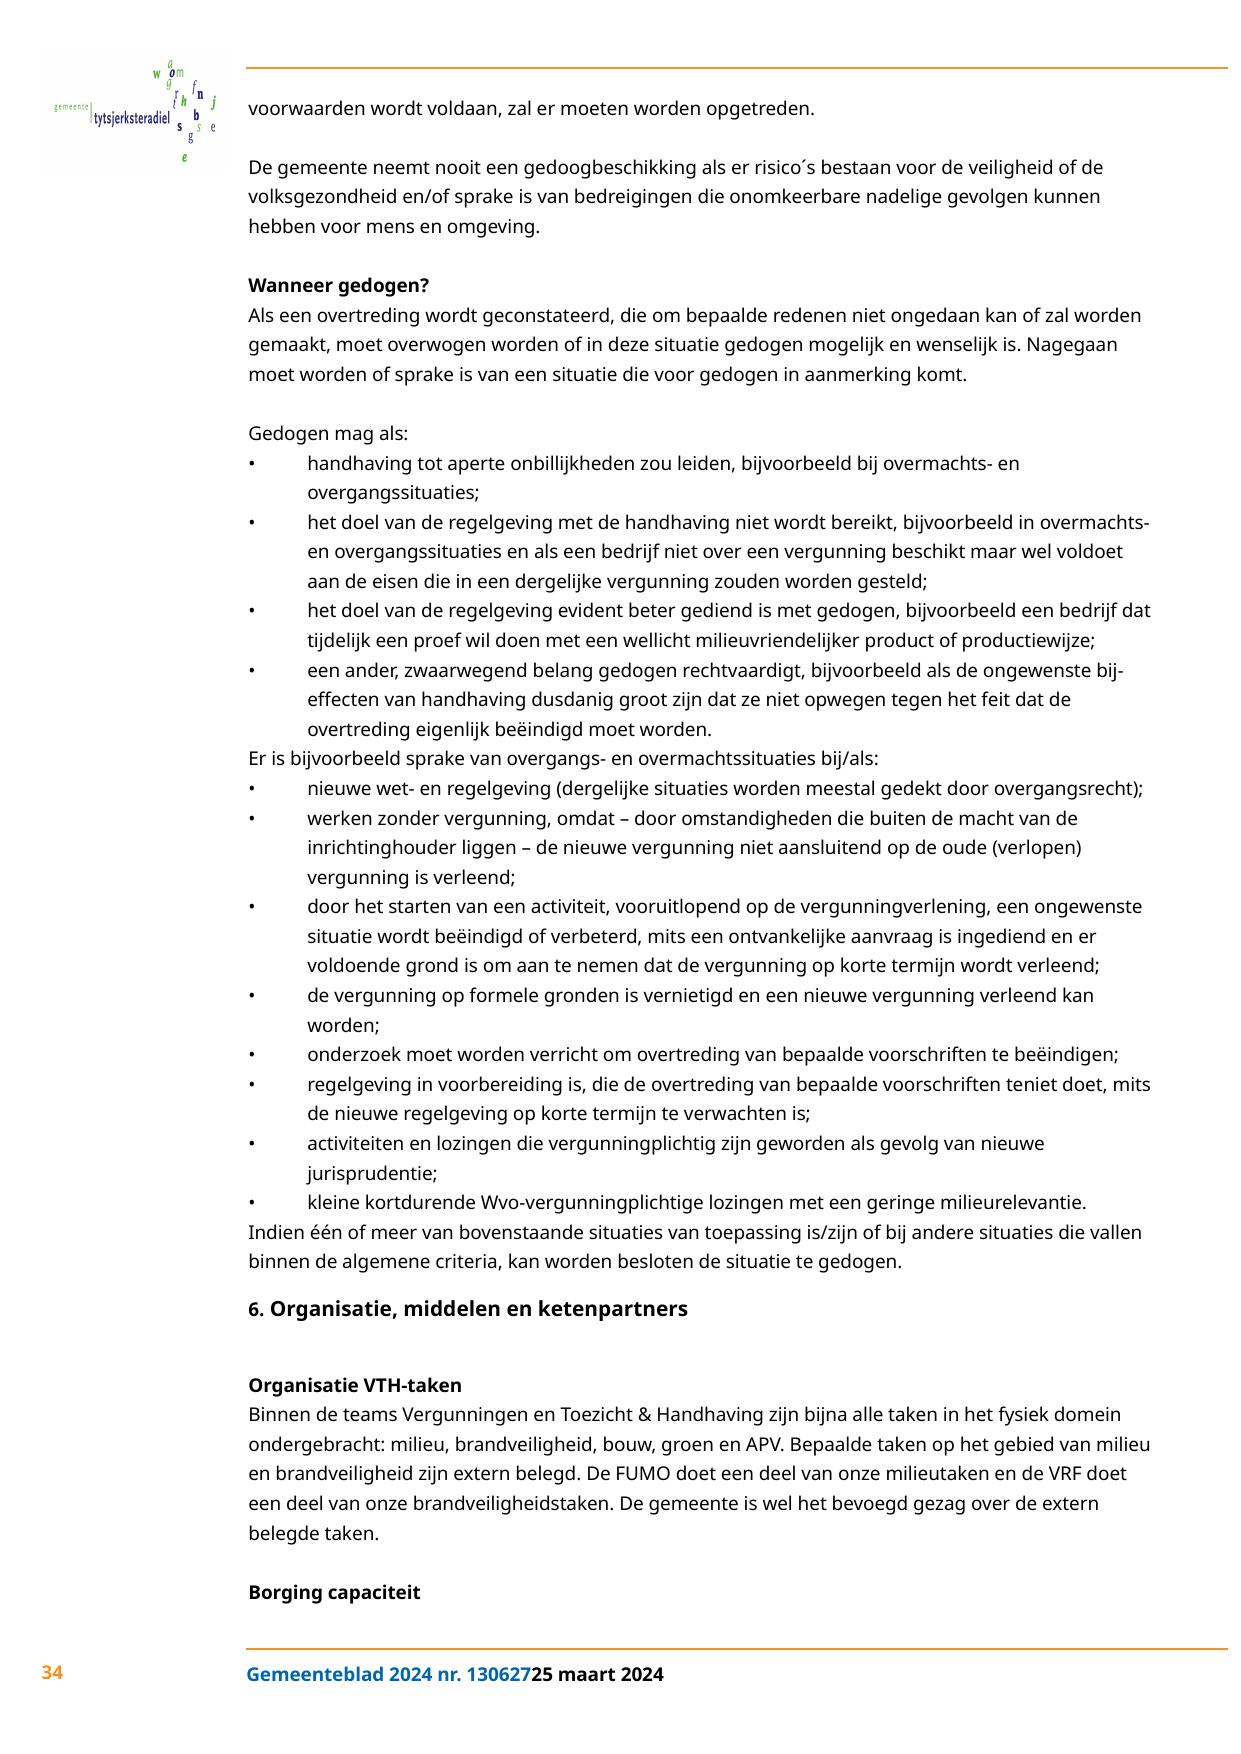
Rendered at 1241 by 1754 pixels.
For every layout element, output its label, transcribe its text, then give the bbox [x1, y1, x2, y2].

list regelgeving in voorbereiding is, die de overtreding van bepaalde voorschriften teniet doet, mits de nieuwe regelgeving op korte termijn te verwachten is; [248, 1071, 1152, 1126]
text Borging capaciteit [248, 1579, 1152, 1605]
text Als een overtreding wordt geconstateerd, die om bepaalde redenen niet ongedaan kan of zal worden gemaakt, moet overwogen worden of in deze situatie gedogen mogelijk en wenselijk is. Nagegaan moet worden of sprake is van een situatie die voor gedogen in aanmerking komt. [248, 302, 1152, 387]
text Organisatie VTH-taken [248, 1372, 1152, 1398]
list het doel van de regelgeving met de handhaving niet wordt bereikt, bijvoorbeeld in overmachts- en overgangssituaties en als een bedrijf niet over een vergunning beschikt maar wel voldoet aan de eisen die in een dergelijke vergunning zouden worden gesteld; [248, 509, 1152, 594]
list activiteiten en lozingen die vergunningplichtig zijn geworden als gevolg van nieuwe jurisprudentie; [248, 1130, 1152, 1186]
text Er is bijvoorbeeld sprake van overgangs- en overmachtssituaties bij/als: [248, 746, 1152, 771]
text Gedogen mag als: [248, 420, 1152, 446]
text Binnen de teams Vergunningen en Toezicht & Handhaving zijn bijna alle taken in het fysiek domein ondergebracht: milieu, brandveiligheid, bouw, groen en APV. Bepaalde taken op het gebied van milieu en brandveiligheid zijn extern belegd. De FUMO doet een deel van onze milieutaken en de VRF doet een deel van onze brandveiligheidstaken. De gemeente is wel het bevoegd gezag over de extern belegde taken. [248, 1401, 1152, 1546]
list een ander, zwaarwegend belang gedogen rechtvaardigt, bijvoorbeeld als de ongewenste bij-effecten van handhaving dusdanig groot zijn dat ze niet opwegen tegen het feit dat de overtreding eigenlijk beëindigd moet worden. [248, 657, 1152, 742]
list door het starten van een activiteit, vooruitlopend op de vergunningverlening, een ongewenste situatie wordt beëindigd of verbeterd, mits een ontvankelijke aanvraag is ingediend en er voldoende grond is om aan te nemen dat de vergunning op korte termijn wordt verleend; [248, 893, 1152, 978]
text 6. Organisatie, middelen en ketenpartners [248, 1294, 1152, 1323]
text Wanneer gedogen? [248, 272, 1152, 298]
list nieuwe wet- en regelgeving (dergelijke situaties worden meestal gedekt door overgangsrecht); [248, 775, 1152, 801]
list kleine kortdurende Wvo-vergunningplichtige lozingen met een geringe milieurelevantie. [248, 1189, 1152, 1215]
list het doel van de regelgeving evident beter gediend is met gedogen, bijvoorbeeld een bedrijf dat tijdelijk een proef wil doen met een wellicht milieuvriendelijker product of productiewijze; [248, 598, 1152, 653]
text Indien één of meer van bovenstaande situaties van toepassing is/zijn of bij andere situaties die vallen binnen de algemene criteria, kan worden besloten de situatie te gedogen. [248, 1219, 1152, 1274]
list werken zonder vergunning, omdat – door omstandigheden die buiten de macht van de inrichtinghouder liggen – de nieuwe vergunning niet aansluitend op de oude (verlopen) vergunning is verleend; [248, 805, 1152, 890]
picture [41, 47, 231, 172]
text De gemeente neemt nooit een gedoogbeschikking als er risico´s bestaan voor de veiligheid of de volksgezondheid en/of sprake is van bedreigingen die onomkeerbare nadelige gevolgen kunnen hebben voor mens en omgeving. [248, 154, 1152, 239]
list onderzoek moet worden verricht om overtreding van bepaalde voorschriften te beëindigen; [248, 1041, 1152, 1067]
list handhaving tot aperte onbillijkheden zou leiden, bijvoorbeeld bij overmachts- en overgangssituaties; [248, 450, 1152, 505]
text voorwaarden wordt voldaan, zal er moeten worden opgetreden. [248, 95, 1152, 121]
list de vergunning op formele gronden is vernietigd en een nieuwe vergunning verleend kan worden; [248, 982, 1152, 1038]
